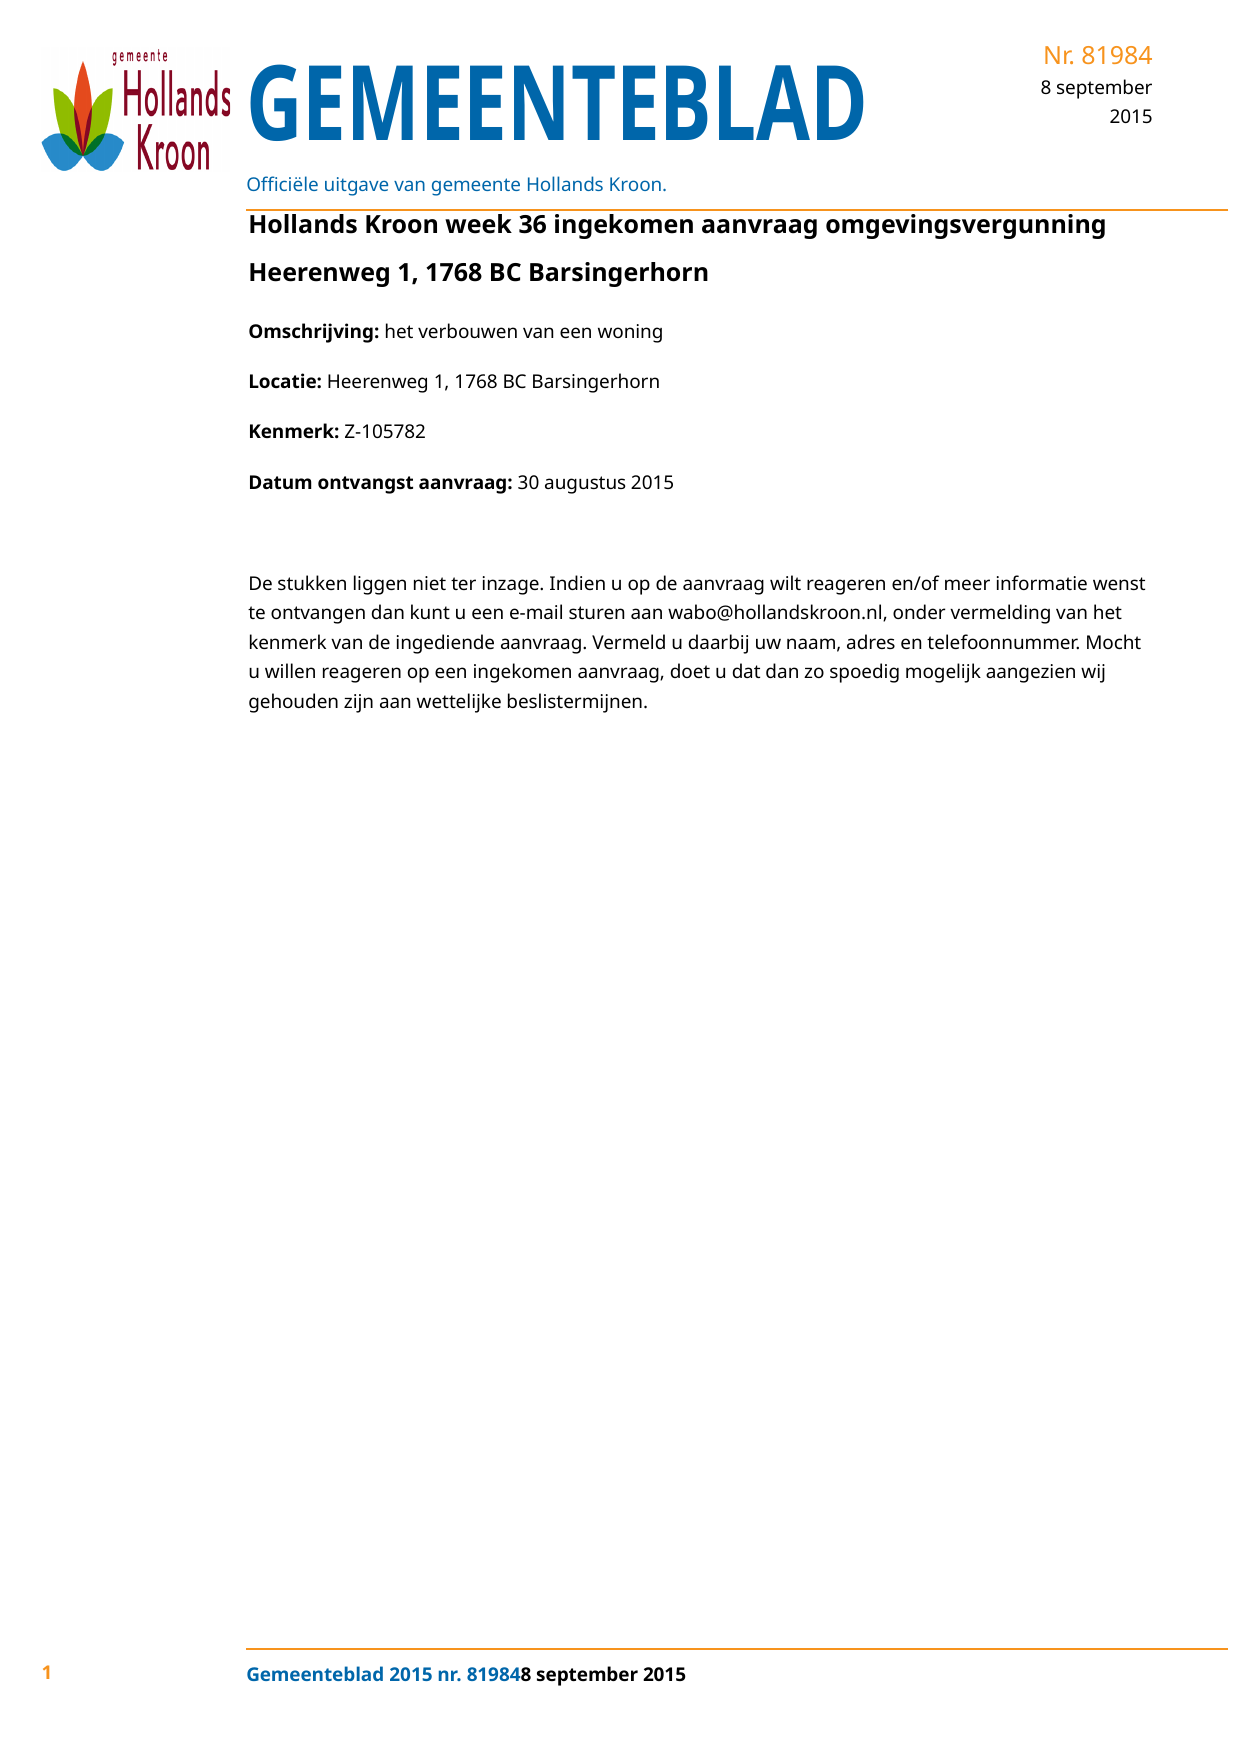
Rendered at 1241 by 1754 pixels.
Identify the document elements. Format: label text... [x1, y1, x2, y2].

picture [41, 47, 231, 172]
text Omschrijving: het verbouwen van een woning [248, 318, 1152, 344]
text Locatie: Heerenweg 1, 1768 BC Barsingerhorn [248, 368, 1152, 394]
text De stukken liggen niet ter inzage. Indien u op de aanvraag wilt reageren en/of meer informatie wenst te ontvangen dan kunt u een e-mail sturen aan wabo@hollandskroon.nl, onder vermelding van het kenmerk van de ingediende aanvraag. Vermeld u daarbij uw naam, adres en telefoonnummer. Mocht u willen reageren op een ingekomen aanvraag, doet u dat dan zo spoedig mogelijk aangezien wij gehouden zijn aan wettelijke beslistermijnen. [248, 570, 1152, 714]
text Datum ontvangst aanvraag: 30 augustus 2015 [248, 469, 1152, 495]
text Kenmerk: Z-105782 [248, 419, 1152, 444]
text Hollands Kroon week 36 ingekomen aanvraag omgevingsvergunning Heerenweg 1, 1768 BC Barsingerhorn [248, 211, 1152, 288]
